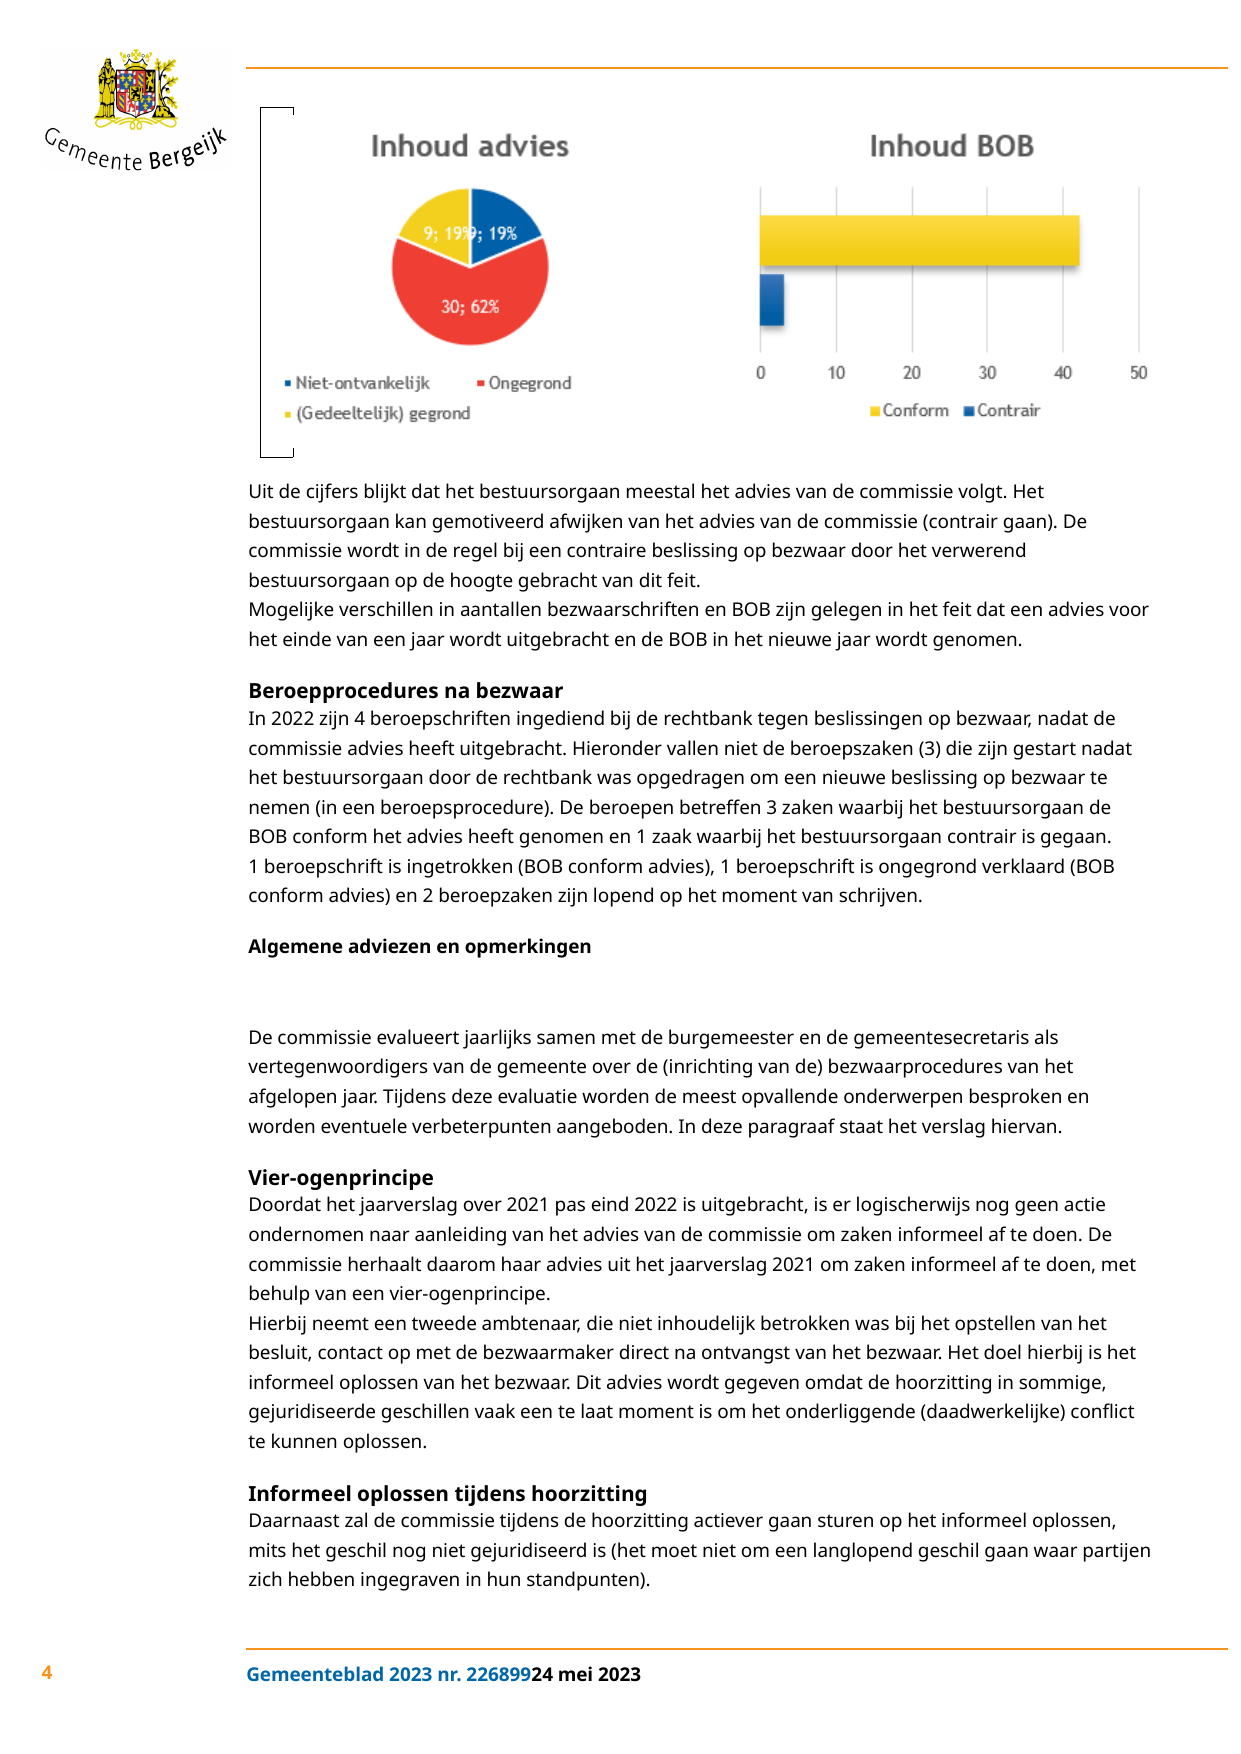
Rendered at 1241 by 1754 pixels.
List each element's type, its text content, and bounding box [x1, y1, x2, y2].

text Uit de cijfers blijkt dat het bestuursorgaan meestal het advies van de commissie volgt. Het bestuursorgaan kan gemotiveerd afwijken van het advies van de commissie (contrair gaan). De commissie wordt in de regel bij een contraire beslissing op bezwaar door het verwerend bestuursorgaan op de hoogte gebracht van dit feit. [248, 478, 1152, 593]
text Algemene adviezen en opmerkingen [248, 933, 1152, 959]
text Hierbij neemt een tweede ambtenaar, die niet inhoudelijk betrokken was bij het opstellen van het besluit, contact op met de bezwaarmaker direct na ontvangst van het bezwaar. Het doel hierbij is het informeel oplossen van het bezwaar. Dit advies wordt gegeven omdat de hoorzitting in sommige, gejuridiseerde geschillen vaak een te laat moment is om het onderliggende (daadwerkelijke) conflict te kunnen oplossen. [248, 1310, 1152, 1454]
text De commissie evalueert jaarlijks samen met de burgemeester en de gemeentesecretaris als vertegenwoordigers van de gemeente over de (inrichting van de) bezwaarprocedures van het afgelopen jaar. Tijdens deze evaluatie worden de meest opvallende onderwerpen besproken en worden eventuele verbeterpunten aangeboden. In deze paragraaf staat het verslag hiervan. [248, 1024, 1152, 1138]
text 1 beroepschrift is ingetrokken (BOB conform advies), 1 beroepschrift is ongegrond verklaard (BOB conform advies) en 2 beroepzaken zijn lopend op het moment van schrijven. [248, 853, 1152, 908]
text Mogelijke verschillen in aantallen bezwaarschriften en BOB zijn gelegen in het feit dat een advies voor het einde van een jaar wordt uitgebracht en de BOB in het nieuwe jaar wordt genomen. [248, 597, 1152, 652]
picture [41, 47, 231, 172]
text Vier-ogenprincipe [248, 1163, 1152, 1192]
text In 2022 zijn 4 beroepschriften ingediend bij de rechtbank tegen beslissingen op bezwaar, nadat de commissie advies heeft uitgebracht. Hieronder vallen niet de beroepszaken (3) die zijn gestart nadat het bestuursorgaan door de rechtbank was opgedragen om een nieuwe beslissing op bezwaar te nemen (in een beroepsprocedure). De beroepen betreffen 3 zaken waarbij het bestuursorgaan de BOB conform het advies heeft genomen en 1 zaak waarbij het bestuursorgaan contrair is gegaan. [248, 705, 1152, 849]
picture [268, 115, 1173, 448]
text Beroepprocedures na bezwaar [248, 677, 1152, 705]
text Doordat het jaarverslag over 2021 pas eind 2022 is uitgebracht, is er logischerwijs nog geen actie ondernomen naar aanleiding van het advies van de commissie om zaken informeel af te doen. De commissie herhaalt daarom haar advies uit het jaarverslag 2021 om zaken informeel af te doen, met behulp van een vier-ogenprincipe. [248, 1192, 1152, 1306]
text Informeel oplossen tijdens hoorzitting [248, 1479, 1152, 1507]
text Daarnaast zal de commissie tijdens de hoorzitting actiever gaan sturen op het informeel oplossen, mits het geschil nog niet gejuridiseerd is (het moet niet om een langlopend geschil gaan waar partijen zich hebben ingegraven in hun standpunten). [248, 1507, 1152, 1592]
